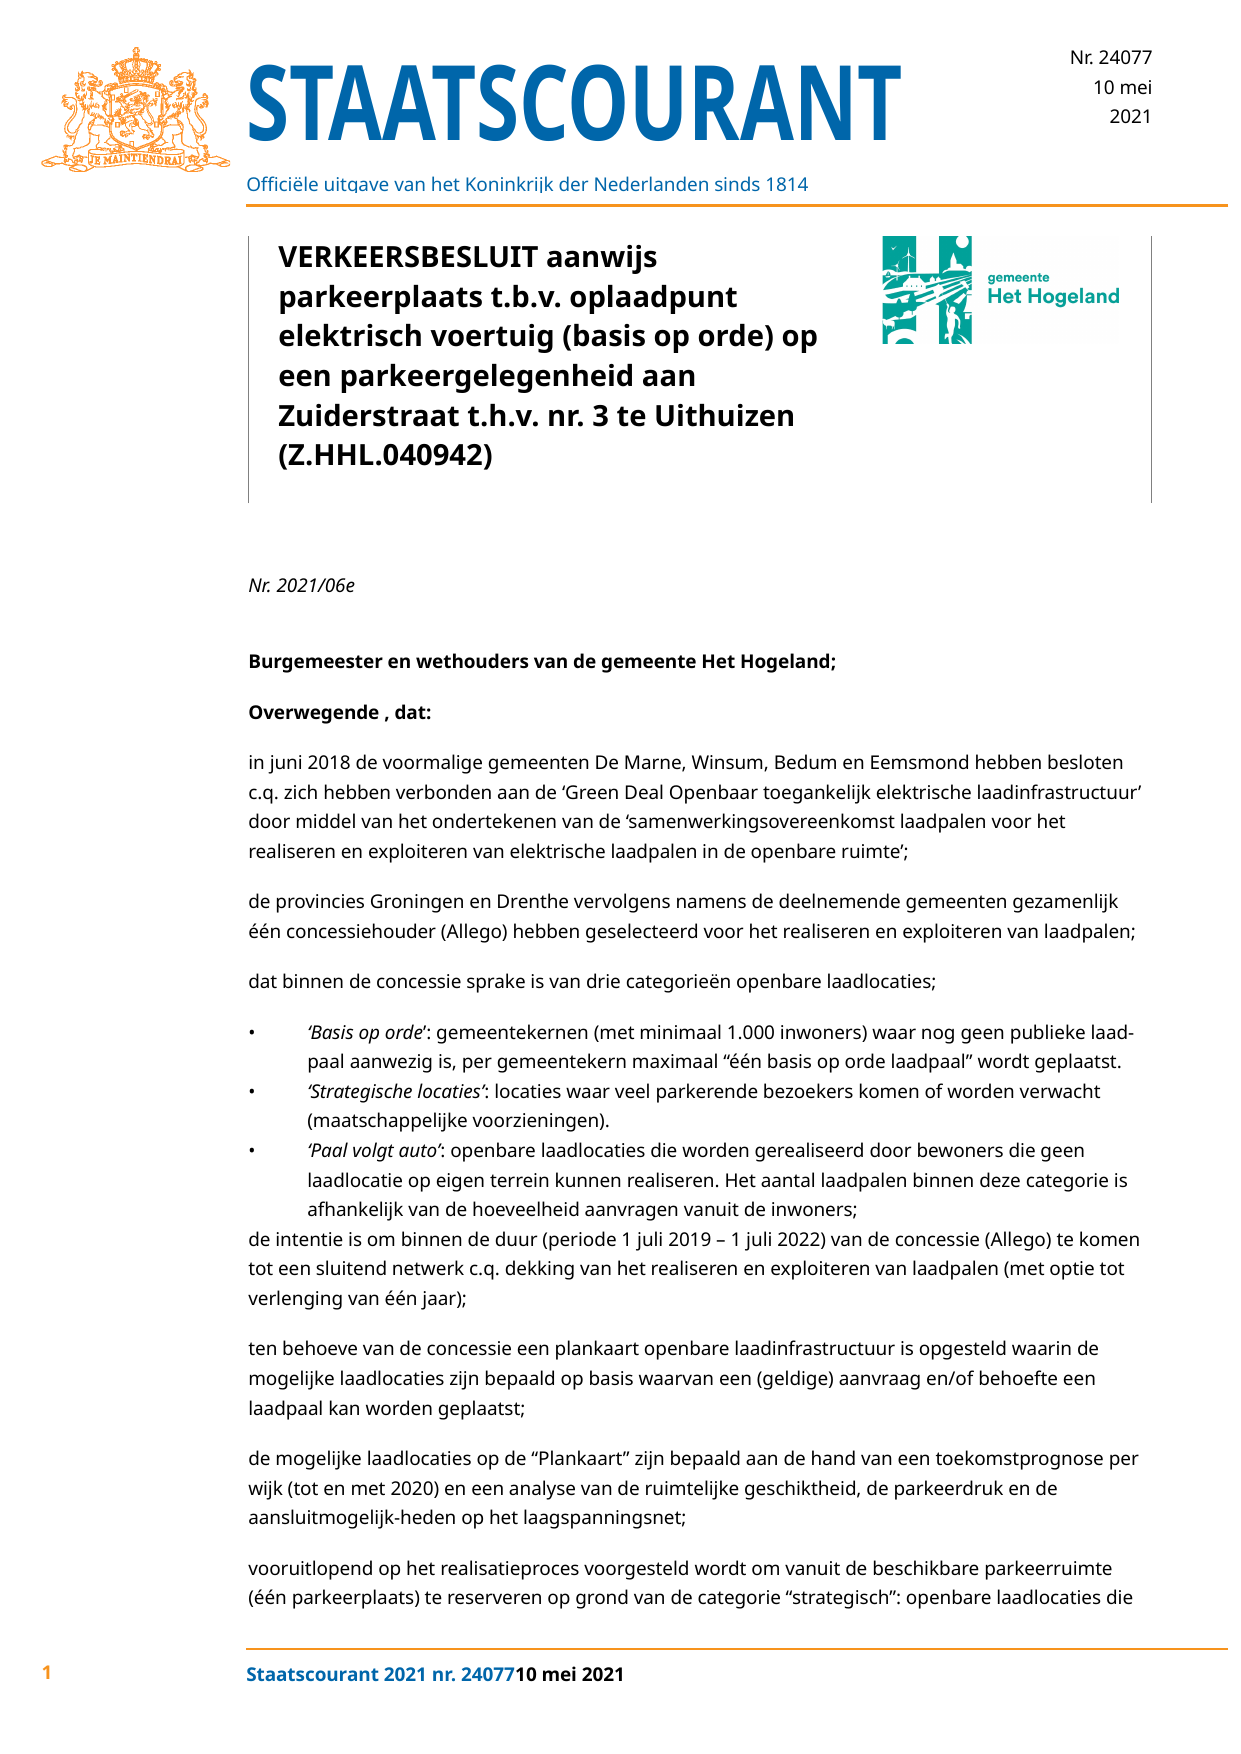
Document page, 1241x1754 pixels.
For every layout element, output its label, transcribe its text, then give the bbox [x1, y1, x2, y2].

picture [41, 47, 231, 172]
text Burgemeester en wethouders van de gemeente Het Hogeland; [248, 648, 1152, 674]
text Nr. 2021/06e [248, 572, 1152, 598]
list ‘Paal volgt auto’: openbare laadlocaties die worden gerealiseerd door bewoners die geen laadlocatie op eigen terrein kunnen realiseren. Het aantal laadpalen binnen deze categorie is afhankelijk van de hoeveelheid aanvragen vanuit de inwoners; [248, 1137, 1152, 1222]
table_header VERKEERSBESLUIT aanwijs parkeerplaats t.b.v. oplaadpunt elektrisch voertuig (basis op orde) op een parkeergelegenheid aan Zuiderstraat t.h.v. nr. 3 te Uithuizen (Z.HHL.040942) [249, 236, 850, 503]
text in juni 2018 de voormalige gemeenten De Marne, Winsum, Bedum en Eemsmond hebben besloten c.q. zich hebben verbonden aan de ‘Green Deal Openbaar toegankelijk elektrische laadinfrastructuur’ door middel van het ondertekenen van de ‘samenwerkingsovereenkomst laadpalen voor het realiseren en exploiteren van elektrische laadpalen in de openbare ruimte’; [248, 749, 1152, 864]
text de intentie is om binnen de duur (periode 1 juli 2019 – 1 juli 2022) van de concessie (Allego) te komen tot een sluitend netwerk c.q. dekking van het realiseren en exploiteren van laadpalen (met optie tot verlenging van één jaar); [248, 1226, 1152, 1311]
text de provincies Groningen en Drenthe vervolgens namens de deelnemende gemeenten gezamenlijk één concessiehouder (Allego) hebben geselecteerd voor het realiseren en exploiteren van laadpalen; [248, 888, 1152, 944]
picture [882, 236, 1119, 344]
text vooruitlopend op het realisatieproces voorgesteld wordt om vanuit de beschikbare parkeerruimte (één parkeerplaats) te reserveren op grond van de categorie “strategisch”: openbare laadlocaties die [248, 1555, 1152, 1610]
text Overwegende , dat: [248, 699, 1152, 724]
table_header [850, 236, 1151, 503]
text de mogelijke laadlocaties op de “Plankaart” zijn bepaald aan de hand van een toekomstprognose per wijk (tot en met 2020) en een analyse van de ruimtelijke geschiktheid, de parkeerdruk en de aansluitmogelijk-heden op het laagspanningsnet; [248, 1445, 1152, 1530]
text dat binnen de concessie sprake is van drie categorieën openbare laadlocaties; [248, 968, 1152, 994]
text ten behoeve van de concessie een plankaart openbare laadinfrastructuur is opgesteld waarin de mogelijke laadlocaties zijn bepaald op basis waarvan een (geldige) aanvraag en/of behoefte een laadpaal kan worden geplaatst; [248, 1336, 1152, 1420]
list ‘Strategische locaties’: locaties waar veel parkerende bezoekers komen of worden verwacht (maatschappelijke voorzieningen). [248, 1078, 1152, 1133]
list ‘Basis op orde’: gemeentekernen (met minimaal 1.000 inwoners) waar nog geen publieke laad-paal aanwezig is, per gemeentekern maximaal “één basis op orde laadpaal” wordt geplaatst. [248, 1019, 1152, 1074]
